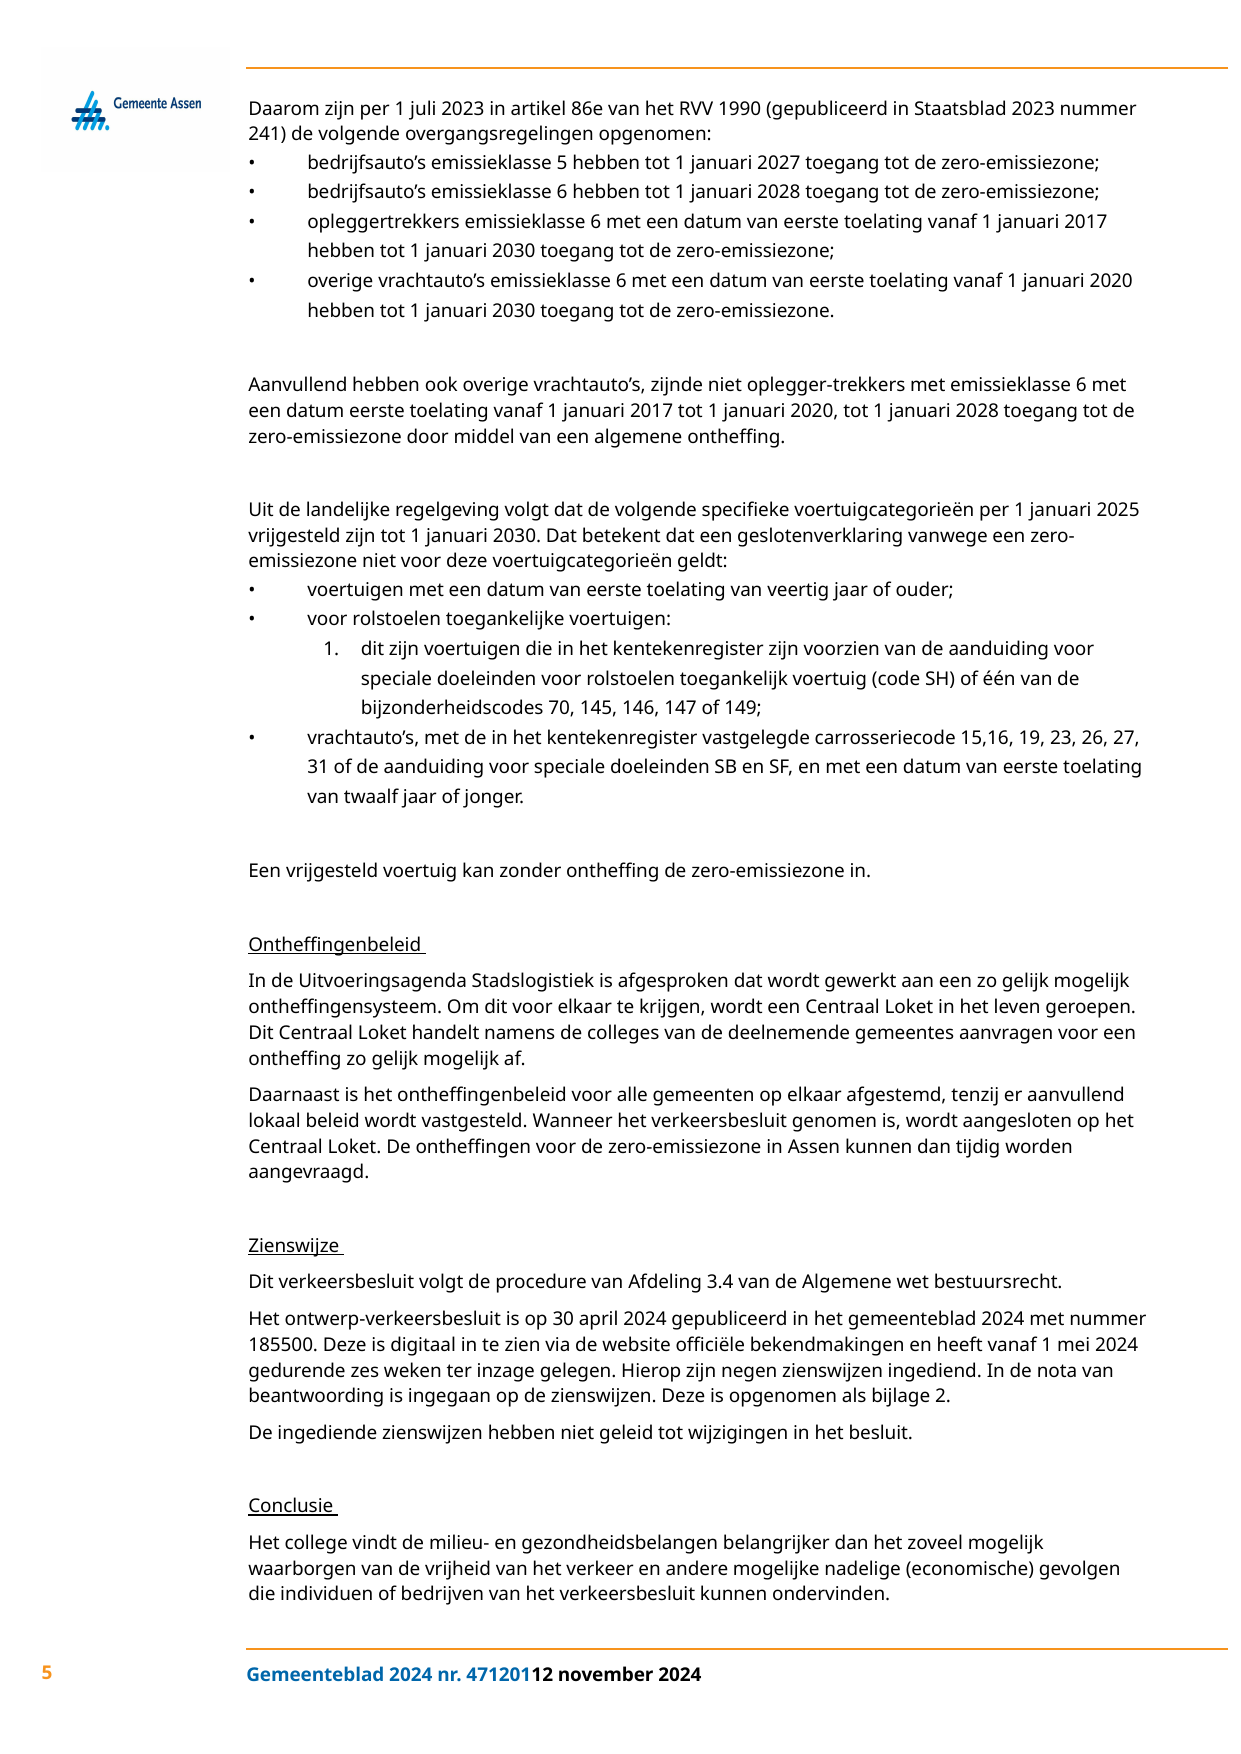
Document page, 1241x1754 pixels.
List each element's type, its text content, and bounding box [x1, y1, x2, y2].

list vrachtauto’s, met de in het kentekenregister vastgelegde carrosseriecode 15,16, 19, 23, 26, 27, 31 of de aanduiding voor speciale doeleinden SB en SF, en met een datum van eerste toelating van twaalf jaar of jonger. [248, 724, 1152, 809]
list bedrijfsauto’s emissieklasse 6 hebben tot 1 januari 2028 toegang tot de zero-emissiezone; [248, 178, 1152, 204]
text Een vrijgesteld voertuig kan zonder ontheffing de zero-emissiezone in. [248, 858, 1152, 883]
text Aanvullend hebben ook overige vrachtauto’s, zijnde niet oplegger-trekkers met emissieklasse 6 met een datum eerste toelating vanaf 1 januari 2017 tot 1 januari 2020, tot 1 januari 2028 toegang tot de zero-emissiezone door middel van een algemene ontheffing. [248, 371, 1152, 448]
text De ingediende zienswijzen hebben niet geleid tot wijzigingen in het besluit. [248, 1419, 1152, 1445]
text Zienswijze [248, 1232, 1152, 1258]
text Daarnaast is het ontheffingenbeleid voor alle gemeenten op elkaar afgestemd, tenzij er aanvullend lokaal beleid wordt vastgesteld. Wanneer het verkeersbesluit genomen is, wordt aangesloten op het Centraal Loket. De ontheffingen voor de zero-emissiezone in Assen kunnen dan tijdig worden aangevraagd. [248, 1081, 1152, 1184]
text In de Uitvoeringsagenda Stadslogistiek is afgesproken dat wordt gewerkt aan een zo gelijk mogelijk ontheffingensysteem. Om dit voor elkaar te krijgen, wordt een Centraal Loket in het leven geroepen. Dit Centraal Loket handelt namens de colleges van de deelnemende gemeentes aanvragen voor een ontheffing zo gelijk mogelijk af. [248, 968, 1152, 1071]
text Uit de landelijke regelgeving volgt dat de volgende specifieke voertuigcategorieën per 1 januari 2025 vrijgesteld zijn tot 1 januari 2030. Dat betekent dat een geslotenverklaring vanwege een zero-emissiezone niet voor deze voertuigcategorieën geldt: [248, 496, 1152, 573]
list opleggertrekkers emissieklasse 6 met een datum van eerste toelating vanaf 1 januari 2017 hebben tot 1 januari 2030 toegang tot de zero-emissiezone; [248, 208, 1152, 263]
text Ontheffingenbeleid [248, 931, 1152, 957]
text Dit verkeersbesluit volgt de procedure van Afdeling 3.4 van de Algemene wet bestuursrecht. [248, 1269, 1152, 1294]
list overige vrachtauto’s emissieklasse 6 met een datum van eerste toelating vanaf 1 januari 2020 hebben tot 1 januari 2030 toegang tot de zero-emissiezone. [248, 267, 1152, 322]
list bedrijfsauto’s emissieklasse 5 hebben tot 1 januari 2027 toegang tot de zero-emissiezone; [248, 149, 1152, 174]
text Conclusie [248, 1492, 1152, 1518]
text Het ontwerp-verkeersbesluit is op 30 april 2024 gepubliceerd in het gemeenteblad 2024 met nummer 185500. Deze is digitaal in te zien via de website officiële bekendmakingen en heeft vanaf 1 mei 2024 gedurende zes weken ter inzage gelegen. Hierop zijn negen zienswijzen ingediend. In de nota van beantwoording is ingegaan op de zienswijzen. Deze is opgenomen als bijlage 2. [248, 1305, 1152, 1408]
text Het college vindt de milieu- en gezondheidsbelangen belangrijker dan het zoveel mogelijk waarborgen van de vrijheid van het verkeer en andere mogelijke nadelige (economische) gevolgen die individuen of bedrijven van het verkeersbesluit kunnen ondervinden. [248, 1529, 1152, 1606]
list voor rolstoelen toegankelijke voertuigen: [248, 606, 1152, 631]
list voertuigen met een datum van eerste toelating van veertig jaar of ouder; [248, 576, 1152, 602]
text Daarom zijn per 1 juli 2023 in artikel 86e van het RVV 1990 (gepubliceerd in Staatsblad 2023 nummer 241) de volgende overgangsregelingen opgenomen: [248, 95, 1152, 146]
list dit zijn voertuigen die in het kentekenregister zijn voorzien van de aanduiding voor speciale doeleinden voor rolstoelen toegankelijk voertuig (code SH) of één van de bijzonderheidscodes 70, 145, 146, 147 of 149; [323, 635, 1152, 720]
picture [41, 47, 231, 172]
